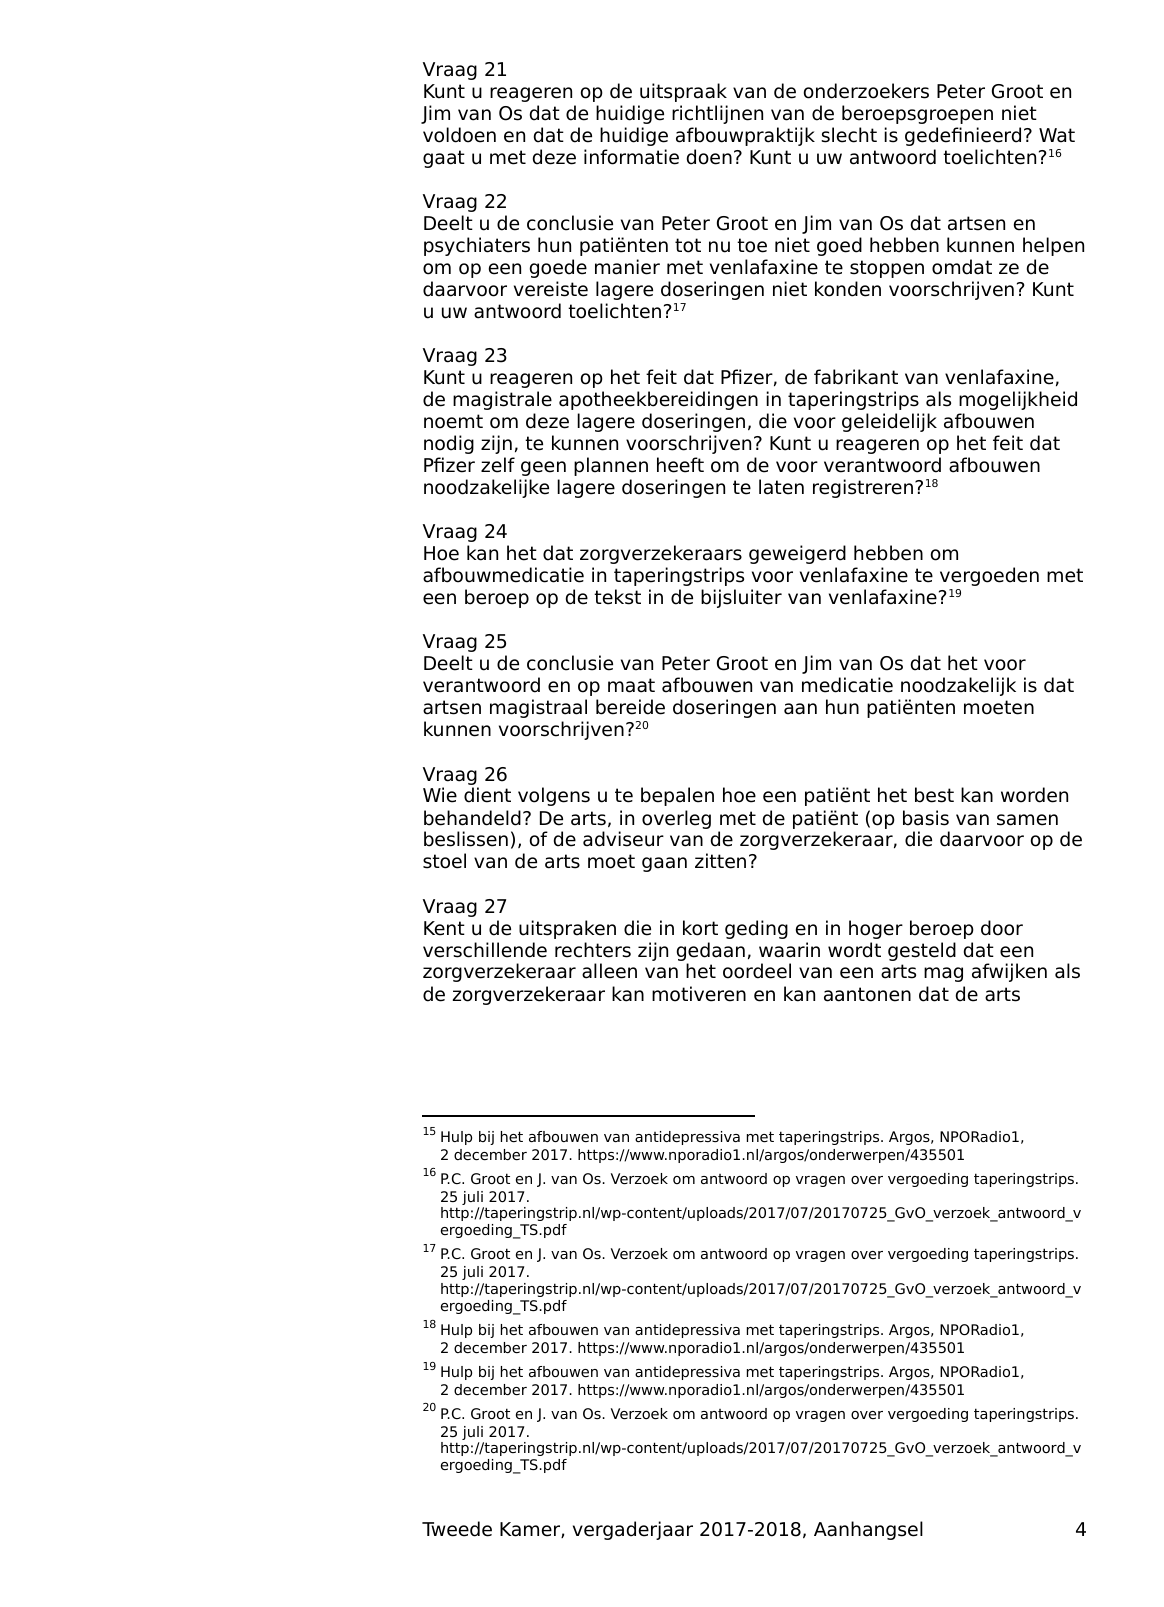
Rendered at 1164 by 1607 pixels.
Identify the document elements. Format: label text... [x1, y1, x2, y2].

text Vraag 24 [422, 521, 1087, 543]
text Vraag 26 [422, 763, 1087, 785]
text Vraag 23 [422, 345, 1087, 367]
text P.C. Groot en J. van Os. Verzoek om antwoord op vragen over vergoeding taperingstrips. 25 juli 2017. http://taperingstrip.nl/wp-content/uploads/2017/07/20170725_GvO_verzoek_antwoord_vergoeding_TS.pdf [422, 1402, 1087, 1474]
text P.C. Groot en J. van Os. Verzoek om antwoord op vragen over vergoeding taperingstrips. 25 juli 2017. http://taperingstrip.nl/wp-content/uploads/2017/07/20170725_GvO_verzoek_antwoord_vergoeding_TS.pdf [422, 1167, 1087, 1239]
text Deelt u de conclusie van Peter Groot en Jim van Os dat het voor verantwoord en op maat afbouwen van medicatie noodzakelijk is dat artsen magistraal bereide doseringen aan hun patiënten moeten kunnen voorschrijven? [422, 653, 1087, 741]
text Hulp bij het afbouwen van antidepressiva met taperingstrips. Argos, NPORadio1, 2 december 2017. https://www.nporadio1.nl/argos/onderwerpen/435501 [422, 1125, 1087, 1164]
text Vraag 22 [422, 191, 1087, 213]
text Hulp bij het afbouwen van antidepressiva met taperingstrips. Argos, NPORadio1, 2 december 2017. https://www.nporadio1.nl/argos/onderwerpen/435501 [422, 1360, 1087, 1399]
text Vraag 25 [422, 631, 1087, 653]
text Vraag 27 [422, 896, 1087, 917]
text P.C. Groot en J. van Os. Verzoek om antwoord op vragen over vergoeding taperingstrips. 25 juli 2017. http://taperingstrip.nl/wp-content/uploads/2017/07/20170725_GvO_verzoek_antwoord_vergoeding_TS.pdf [422, 1242, 1087, 1315]
text Deelt u de conclusie van Peter Groot en Jim van Os dat artsen en psychiaters hun patiënten tot nu toe niet goed hebben kunnen helpen om op een goede manier met venlafaxine te stoppen omdat ze de daarvoor vereiste lagere doseringen niet konden voorschrijven? Kunt u uw antwoord toelichten? [422, 213, 1087, 323]
text Kunt u reageren op de uitspraak van de onderzoekers Peter Groot en Jim van Os dat de huidige richtlijnen van de beroepsgroepen niet voldoen en dat de huidige afbouwpraktijk slecht is gedefinieerd? Wat gaat u met deze informatie doen? Kunt u uw antwoord toelichten? [422, 81, 1087, 169]
text Wie dient volgens u te bepalen hoe een patiënt het best kan worden behandeld? De arts, in overleg met de patiënt (op basis van samen beslissen), of de adviseur van de zorgverzekeraar, die daarvoor op de stoel van de arts moet gaan zitten? [422, 785, 1087, 873]
text Hoe kan het dat zorgverzekeraars geweigerd hebben om afbouwmedicatie in taperingstrips voor venlafaxine te vergoeden met een beroep op de tekst in de bijsluiter van venlafaxine? [422, 543, 1087, 609]
text Kunt u reageren op het feit dat Pfizer, de fabrikant van venlafaxine, de magistrale apotheekbereidingen in taperingstrips als mogelijkheid noemt om deze lagere doseringen, die voor geleidelijk afbouwen nodig zijn, te kunnen voorschrijven? Kunt u reageren op het feit dat Pfizer zelf geen plannen heeft om de voor verantwoord afbouwen noodzakelijke lagere doseringen te laten registreren? [422, 367, 1087, 499]
text Kent u de uitspraken die in kort geding en in hoger beroep door verschillende rechters zijn gedaan, waarin wordt gesteld dat een zorgverzekeraar alleen van het oordeel van een arts mag afwijken als de zorgverzekeraar kan motiveren en kan aantonen dat de arts [422, 917, 1087, 1005]
text Vraag 21 [422, 59, 1087, 81]
text Hulp bij het afbouwen van antidepressiva met taperingstrips. Argos, NPORadio1, 2 december 2017. https://www.nporadio1.nl/argos/onderwerpen/435501 [422, 1318, 1087, 1357]
